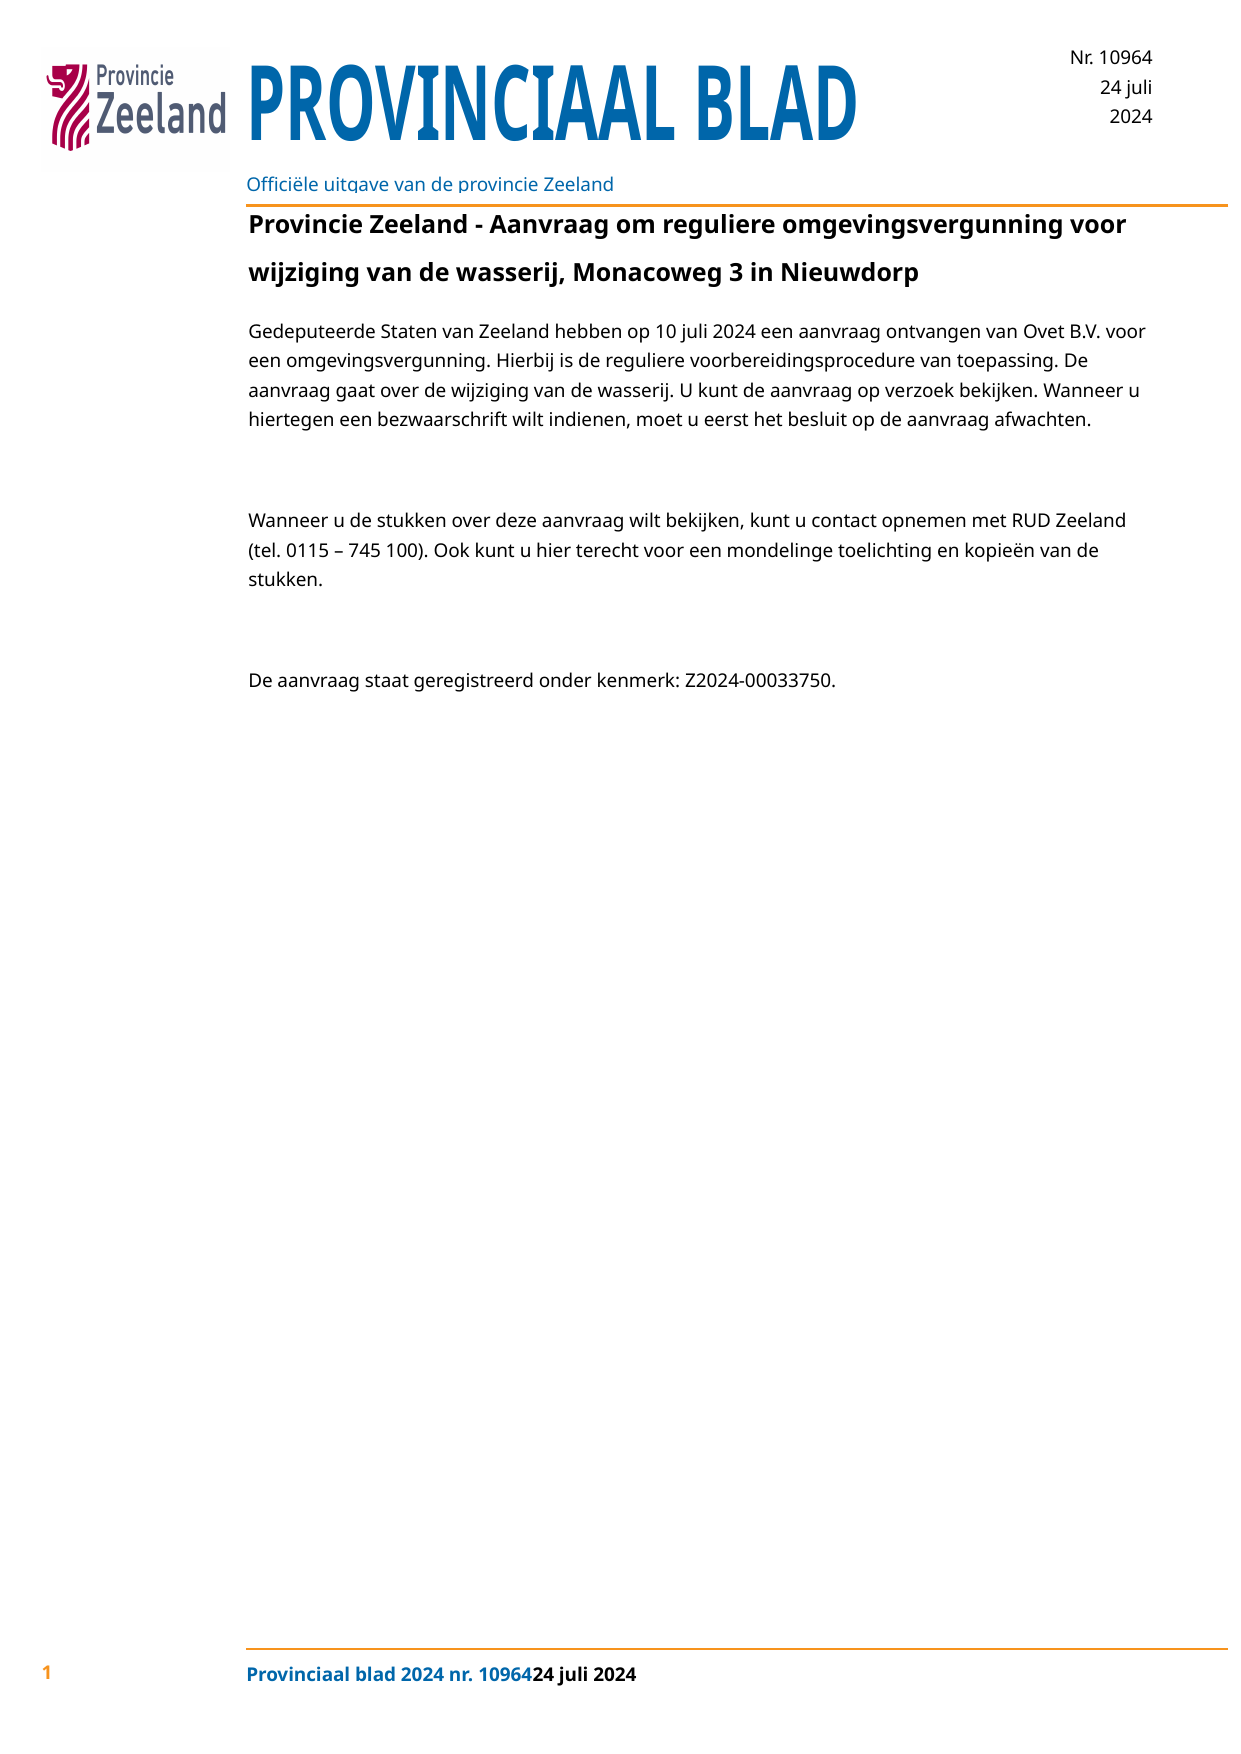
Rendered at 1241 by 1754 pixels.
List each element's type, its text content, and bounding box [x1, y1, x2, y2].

text De aanvraag staat geregistreerd onder kenmerk: Z2024-00033750. [248, 667, 1152, 693]
text Wanneer u de stukken over deze aanvraag wilt bekijken, kunt u contact opnemen met RUD Zeeland (tel. 0115 – 745 100). Ook kunt u hier terecht voor een mondelinge toelichting en kopieën van de stukken. [248, 507, 1152, 592]
text Gedeputeerde Staten van Zeeland hebben op 10 juli 2024 een aanvraag ontvangen van Ovet B.V. voor een omgevingsvergunning. Hierbij is de reguliere voorbereidingsprocedure van toepassing. De aanvraag gaat over de wijziging van de wasserij. U kunt de aanvraag op verzoek bekijken. Wanneer u hiertegen een bezwaarschrift wilt indienen, moet u eerst het besluit op de aanvraag afwachten. [248, 318, 1152, 432]
text Provincie Zeeland - Aanvraag om reguliere omgevingsvergunning voor wijziging van de wasserij, Monacoweg 3 in Nieuwdorp [248, 207, 1152, 288]
picture [41, 47, 231, 172]
